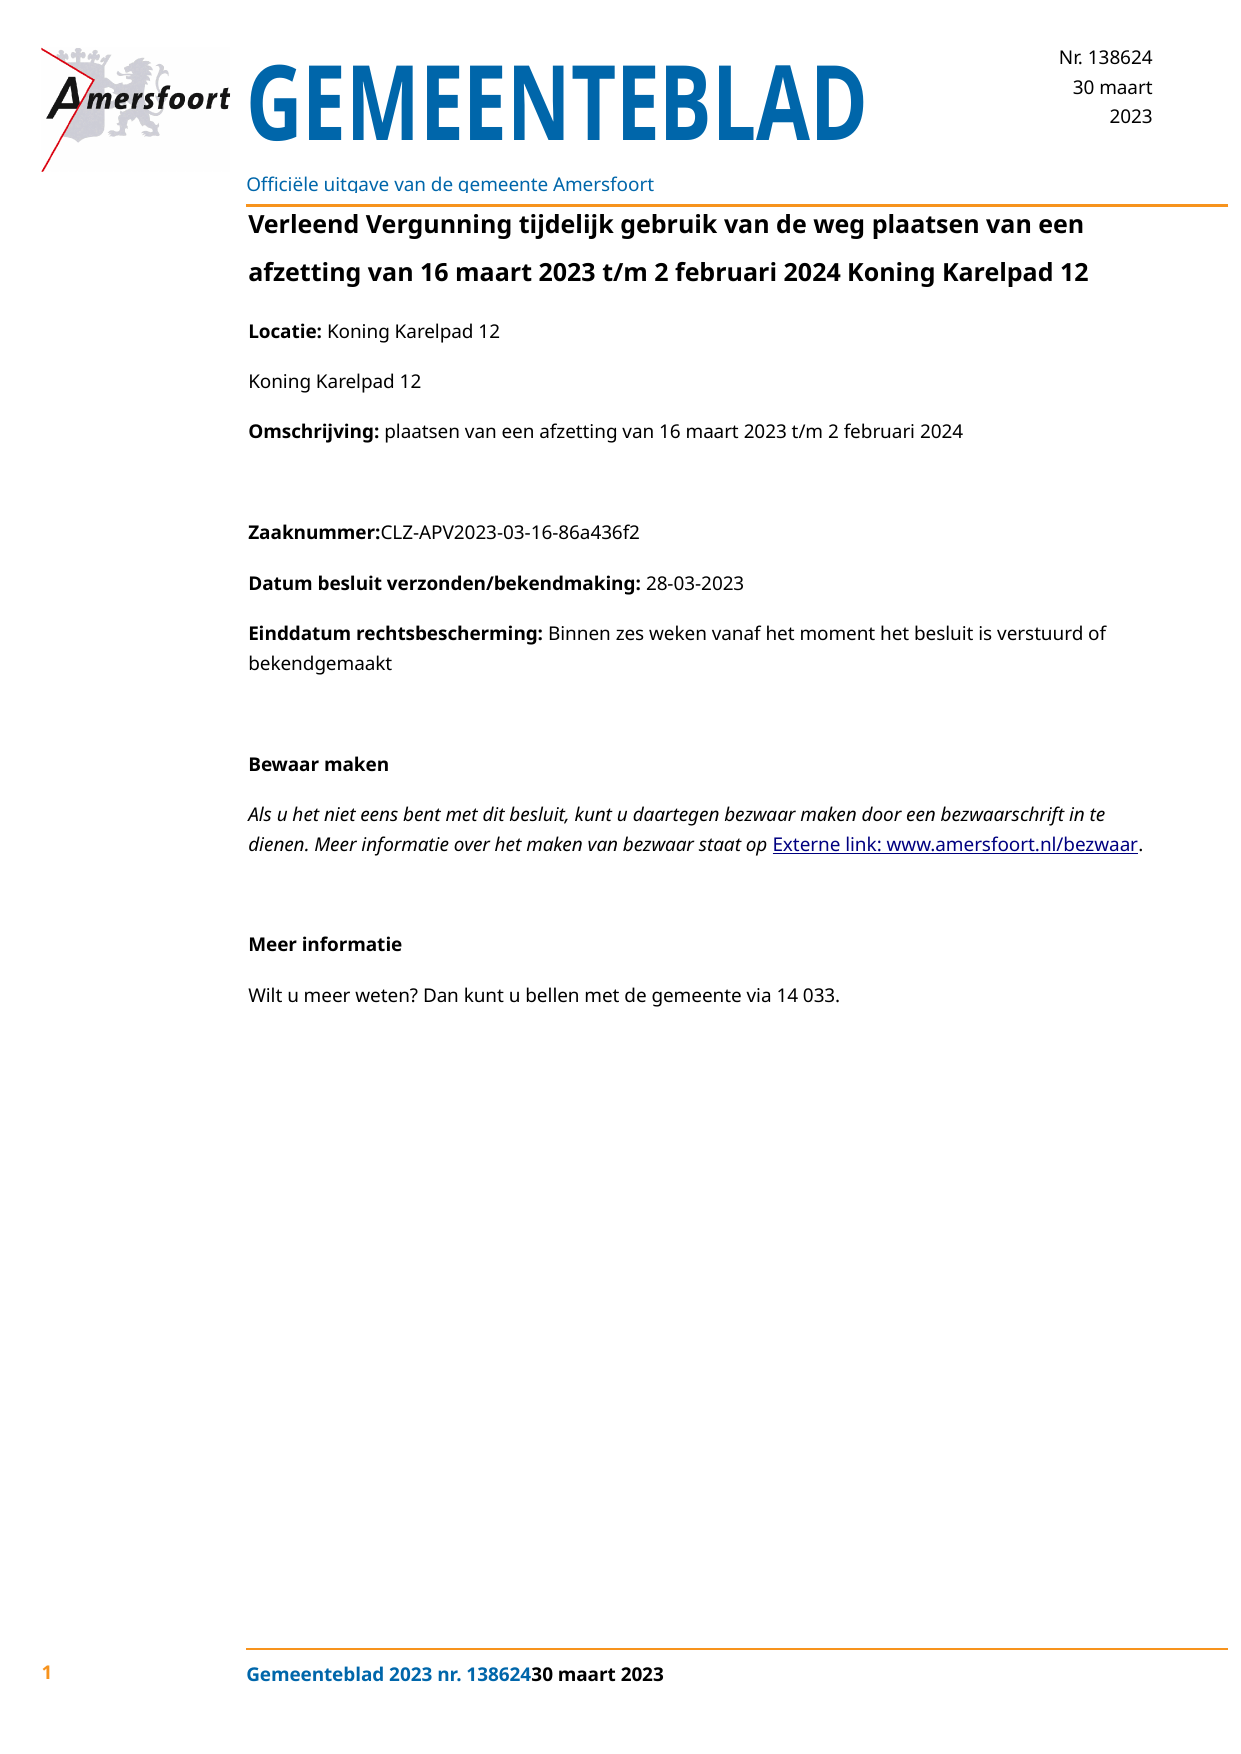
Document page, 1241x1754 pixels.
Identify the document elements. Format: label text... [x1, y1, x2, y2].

text Meer informatie [248, 932, 1152, 957]
text Locatie: Koning Karelpad 12 [248, 318, 1152, 344]
text Wilt u meer weten? Dan kunt u bellen met de gemeente via 14 033. [248, 982, 1152, 1008]
text Omschrijving: plaatsen van een afzetting van 16 maart 2023 t/m 2 februari 2024 [248, 419, 1152, 444]
text Koning Karelpad 12 [248, 368, 1152, 394]
picture [41, 47, 231, 172]
text Einddatum rechtsbescherming: Binnen zes weken vanaf het moment het besluit is verstuurd of bekendgemaakt [248, 620, 1152, 676]
text Bewaar maken [248, 751, 1152, 777]
text Zaaknummer:CLZ-APV2023-03-16-86a436f2 [248, 519, 1152, 545]
text Datum besluit verzonden/bekendmaking: 28-03-2023 [248, 570, 1152, 596]
text Verleend Vergunning tijdelijk gebruik van de weg plaatsen van een afzetting van 16 maart 2023 t/m 2 februari 2024 Koning Karelpad 12 [248, 207, 1152, 288]
text Als u het niet eens bent met dit besluit, kunt u daartegen bezwaar maken door een bezwaarschrift in te dienen. Meer informatie over het maken van bezwaar staat op Externe link: www.amersfoort.nl/bezwaar. [248, 801, 1152, 857]
